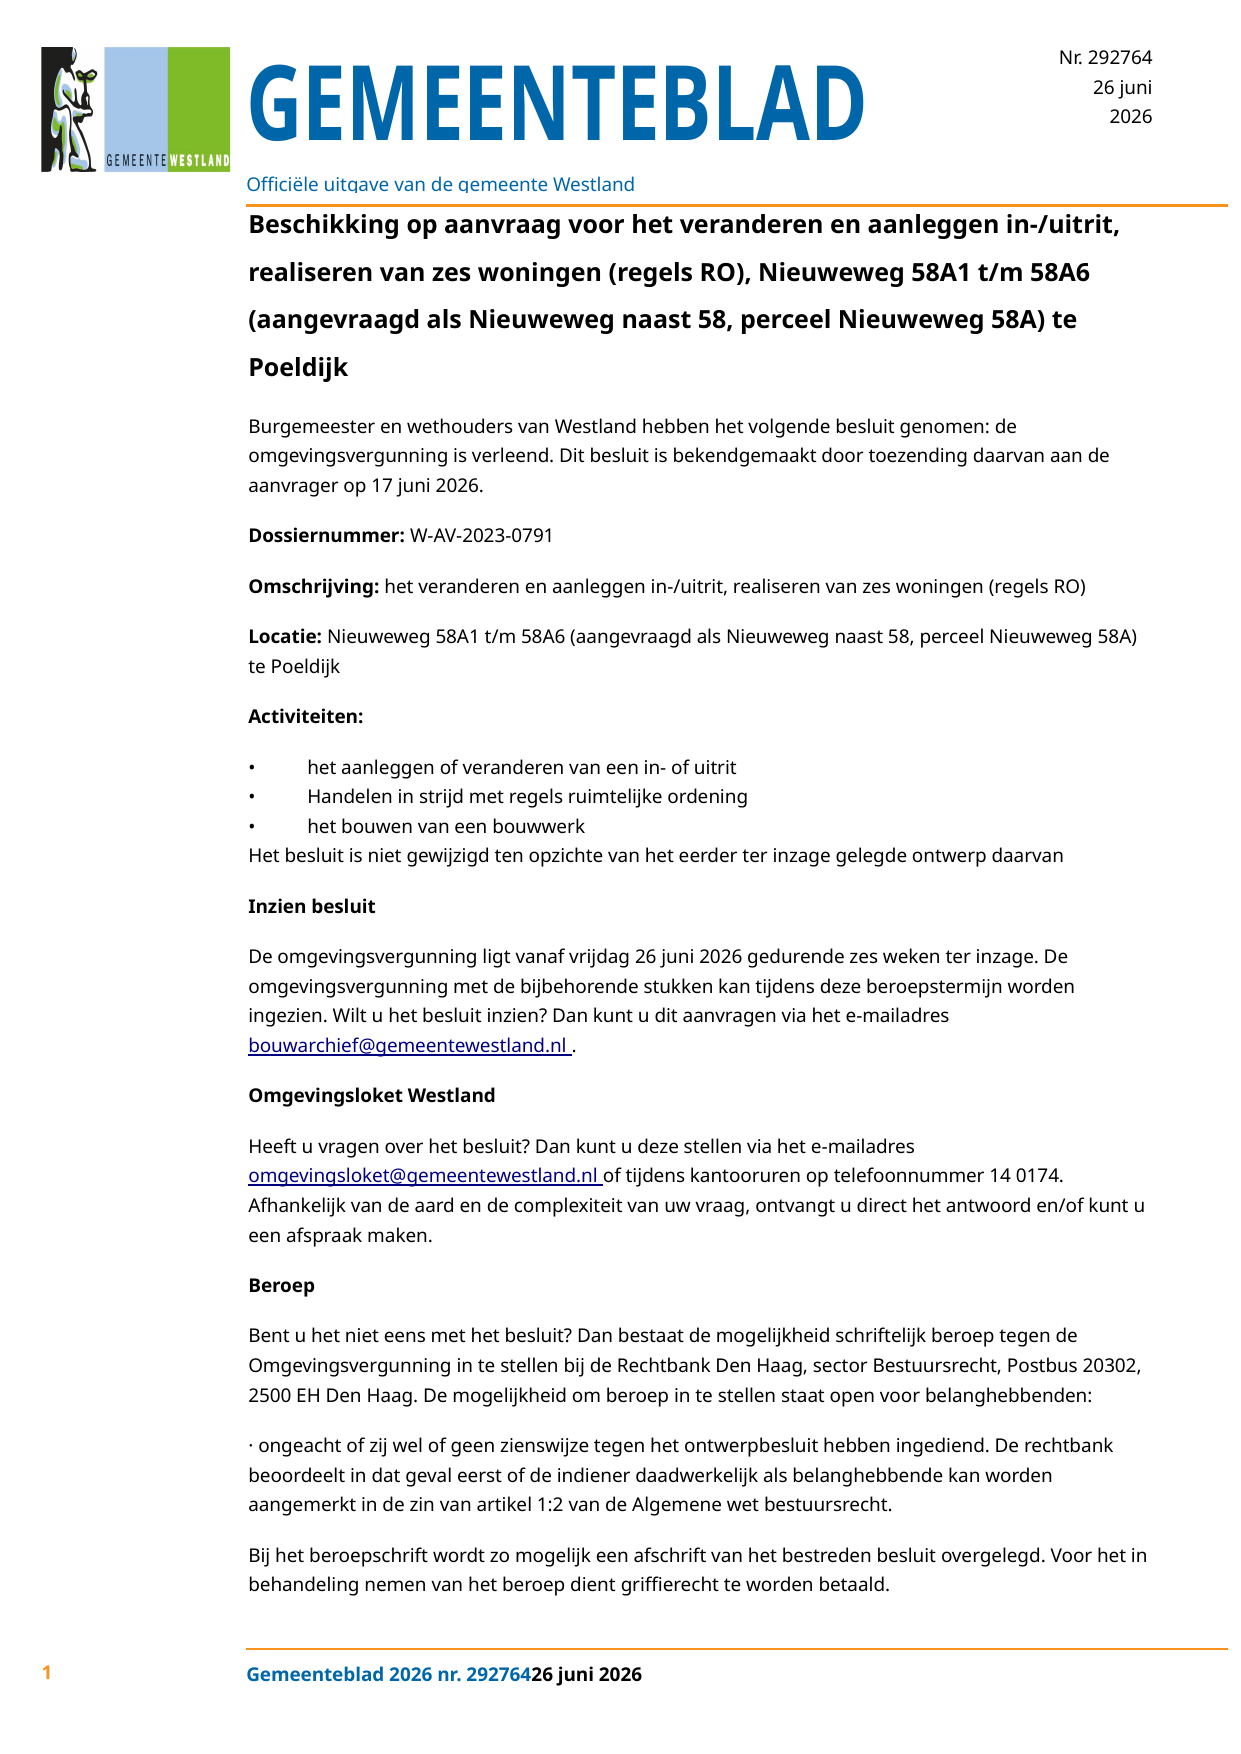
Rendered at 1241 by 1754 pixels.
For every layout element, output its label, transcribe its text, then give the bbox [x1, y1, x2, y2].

text De omgevingsvergunning ligt vanaf vrijdag 26 juni 2026 gedurende zes weken ter inzage. De omgevingsvergunning met de bijbehorende stukken kan tijdens deze beroepstermijn worden ingezien. Wilt u het besluit inzien? Dan kunt u dit aanvragen via het e-mailadres bouwarchief@gemeentewestland.nl . [248, 943, 1152, 1058]
text Omschrijving: het veranderen en aanleggen in-/uitrit, realiseren van zes woningen (regels RO) [248, 573, 1152, 599]
text Omgevingsloket Westland [248, 1083, 1152, 1108]
list het aanleggen of veranderen van een in- of uitrit [248, 754, 1152, 780]
text Locatie: Nieuweweg 58A1 t/m 58A6 (aangevraagd als Nieuweweg naast 58, perceel Nieuweweg 58A) te Poeldijk [248, 623, 1152, 679]
text Beroep [248, 1272, 1152, 1298]
text Bij het beroepschrift wordt zo mogelijk een afschrift van het bestreden besluit overgelegd. Voor het in behandeling nemen van het beroep dient griffierecht te worden betaald. [248, 1542, 1152, 1597]
text Bent u het niet eens met het besluit? Dan bestaat de mogelijkheid schriftelijk beroep tegen de Omgevingsvergunning in te stellen bij de Rechtbank Den Haag, sector Bestuursrecht, Postbus 20302, 2500 EH Den Haag. De mogelijkheid om beroep in te stellen staat open voor belanghebbenden: [248, 1323, 1152, 1408]
list Handelen in strijd met regels ruimtelijke ordening [248, 783, 1152, 809]
text Inzien besluit [248, 893, 1152, 919]
text Burgemeester en wethouders van Westland hebben het volgende besluit genomen: de omgevingsvergunning is verleend. Dit besluit is bekendgemaakt door toezending daarvan aan de aanvrager op 17 juni 2026. [248, 413, 1152, 498]
text · ongeacht of zij wel of geen zienswijze tegen het ontwerpbesluit hebben ingediend. De rechtbank beoordeelt in dat geval eerst of de indiener daadwerkelijk als belanghebbende kan worden aangemerkt in de zin van artikel 1:2 van de Algemene wet bestuursrecht. [248, 1432, 1152, 1517]
text Beschikking op aanvraag voor het veranderen en aanleggen in-/uitrit, realiseren van zes woningen (regels RO), Nieuweweg 58A1 t/m 58A6 (aangevraagd als Nieuweweg naast 58, perceel Nieuweweg 58A) te Poeldijk [248, 207, 1152, 384]
list het bouwen van een bouwwerk [248, 813, 1152, 839]
text Heeft u vragen over het besluit? Dan kunt u deze stellen via het e-mailadres omgevingsloket@gemeentewestland.nl of tijdens kantooruren op telefoonnummer 14 0174. Afhankelijk van de aard en de complexiteit van uw vraag, ontvangt u direct het antwoord en/of kunt u een afspraak maken. [248, 1133, 1152, 1248]
text Activiteiten: [248, 703, 1152, 729]
text Het besluit is niet gewijzigd ten opzichte van het eerder ter inzage gelegde ontwerp daarvan [248, 843, 1152, 868]
text Dossiernummer: W-AV-2023-0791 [248, 523, 1152, 548]
picture [41, 47, 231, 172]
